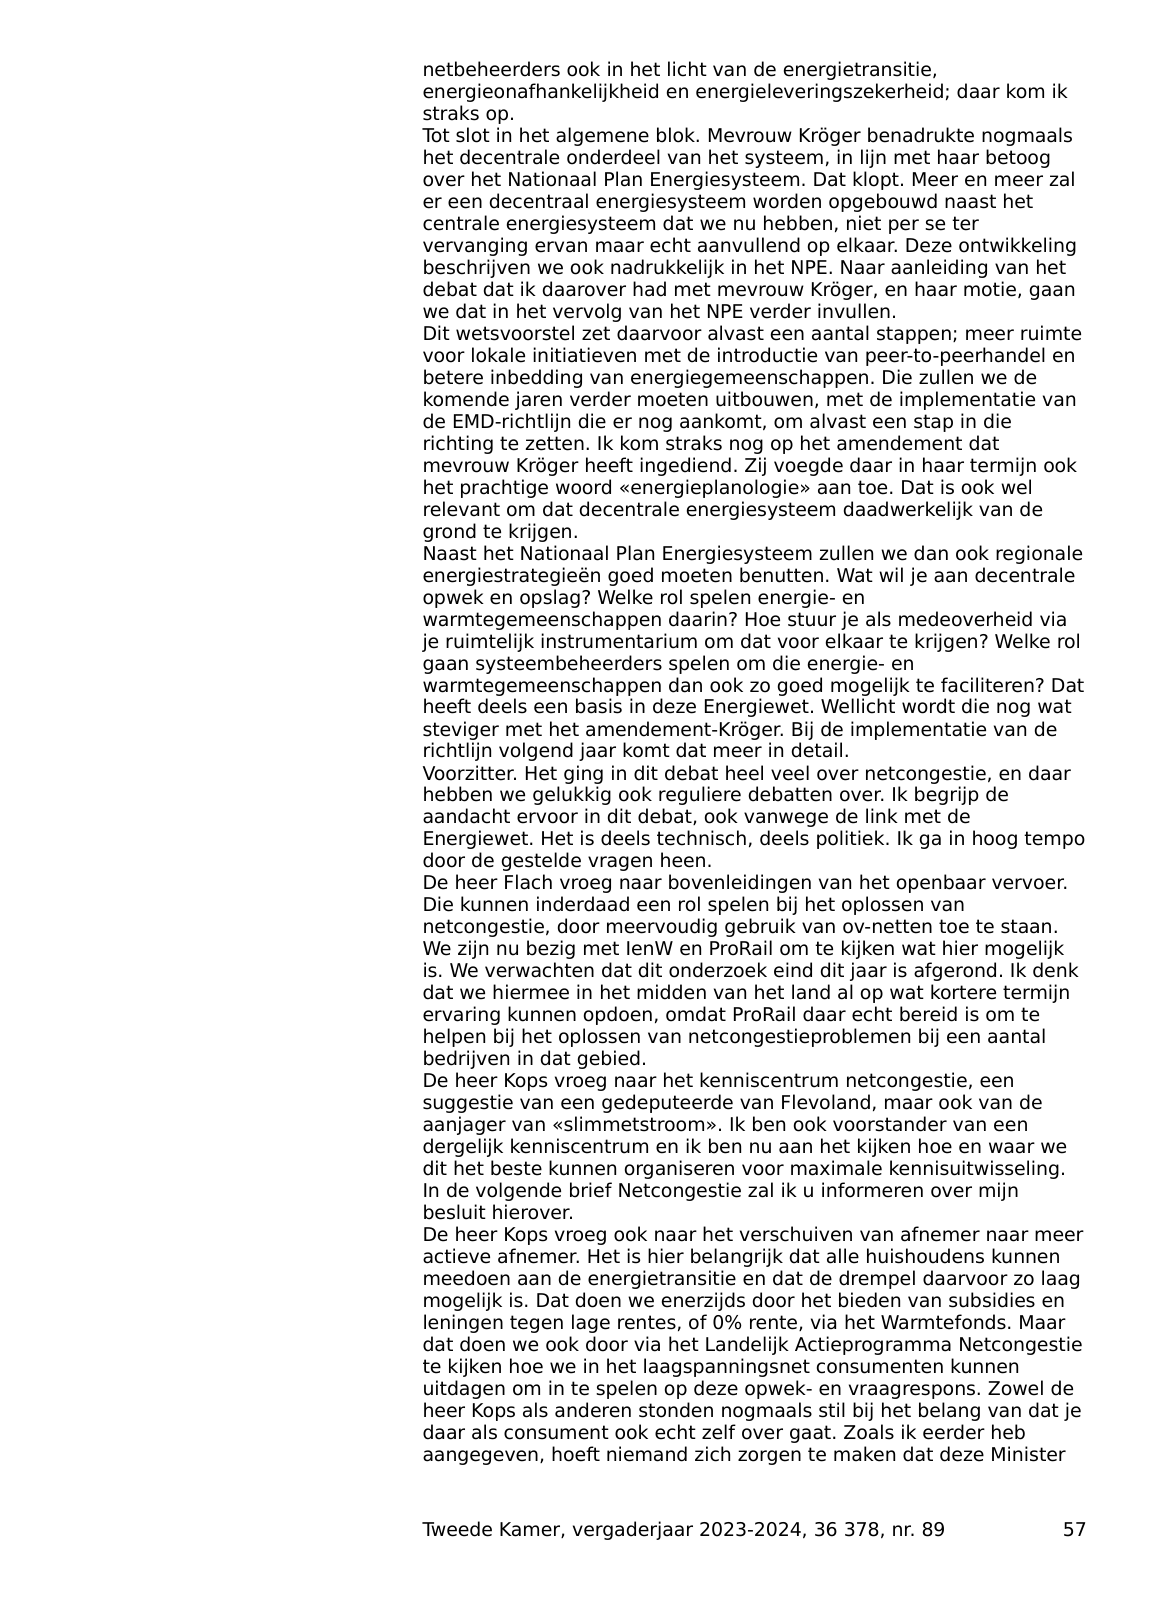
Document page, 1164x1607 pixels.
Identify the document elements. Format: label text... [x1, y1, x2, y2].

text Voorzitter. Het ging in dit debat heel veel over netcongestie, en daar hebben we gelukkig ook reguliere debatten over. Ik begrijp de aandacht ervoor in dit debat, ook vanwege de link met de Energiewet. Het is deels technisch, deels politiek. Ik ga in hoog tempo door de gestelde vragen heen. [422, 762, 1087, 872]
text netbeheerders ook in het licht van de energietransitie, energieonafhankelijkheid en energieleveringszekerheid; daar kom ik straks op. [422, 59, 1087, 125]
text Naast het Nationaal Plan Energiesysteem zullen we dan ook regionale energiestrategieën goed moeten benutten. Wat wil je aan decentrale opwek en opslag? Welke rol spelen energie- en warmtegemeenschappen daarin? Hoe stuur je als medeoverheid via je ruimtelijk instrumentarium om dat voor elkaar te krijgen? Welke rol gaan systeembeheerders spelen om die energie- en warmtegemeenschappen dan ook zo goed mogelijk te faciliteren? Dat heeft deels een basis in deze Energiewet. Wellicht wordt die nog wat steviger met het amendement-Kröger. Bij de implementatie van de richtlijn volgend jaar komt dat meer in detail. [422, 543, 1087, 762]
text De heer Kops vroeg naar het kenniscentrum netcongestie, een suggestie van een gedeputeerde van Flevoland, maar ook van de aanjager van «slimmetstroom». Ik ben ook voorstander van een dergelijk kenniscentrum en ik ben nu aan het kijken hoe en waar we dit het beste kunnen organiseren voor maximale kennisuitwisseling. In de volgende brief Netcongestie zal ik u informeren over mijn besluit hierover. [422, 1070, 1087, 1224]
text De heer Kops vroeg ook naar het verschuiven van afnemer naar meer actieve afnemer. Het is hier belangrijk dat alle huishoudens kunnen meedoen aan de energietransitie en dat de drempel daarvoor zo laag mogelijk is. Dat doen we enerzijds door het bieden van subsidies en leningen tegen lage rentes, of 0% rente, via het Warmtefonds. Maar dat doen we ook door via het Landelijk Actieprogramma Netcongestie te kijken hoe we in het laagspanningsnet consumenten kunnen uitdagen om in te spelen op deze opwek- en vraagrespons. Zowel de heer Kops als anderen stonden nogmaals stil bij het belang van dat je daar als consument ook echt zelf over gaat. Zoals ik eerder heb aangegeven, hoeft niemand zich zorgen te maken dat deze Minister [422, 1224, 1087, 1466]
text Tot slot in het algemene blok. Mevrouw Kröger benadrukte nogmaals het decentrale onderdeel van het systeem, in lijn met haar betoog over het Nationaal Plan Energiesysteem. Dat klopt. Meer en meer zal er een decentraal energiesysteem worden opgebouwd naast het centrale energiesysteem dat we nu hebben, niet per se ter vervanging ervan maar echt aanvullend op elkaar. Deze ontwikkeling beschrijven we ook nadrukkelijk in het NPE. Naar aanleiding van het debat dat ik daarover had met mevrouw Kröger, en haar motie, gaan we dat in het vervolg van het NPE verder invullen. [422, 125, 1087, 323]
text Dit wetsvoorstel zet daarvoor alvast een aantal stappen; meer ruimte voor lokale initiatieven met de introductie van peer-to-peerhandel en betere inbedding van energiegemeenschappen. Die zullen we de komende jaren verder moeten uitbouwen, met de implementatie van de EMD-richtlijn die er nog aankomt, om alvast een stap in die richting te zetten. Ik kom straks nog op het amendement dat mevrouw Kröger heeft ingediend. Zij voegde daar in haar termijn ook het prachtige woord «energieplanologie» aan toe. Dat is ook wel relevant om dat decentrale energiesysteem daadwerkelijk van de grond te krijgen. [422, 323, 1087, 543]
text De heer Flach vroeg naar bovenleidingen van het openbaar vervoer. Die kunnen inderdaad een rol spelen bij het oplossen van netcongestie, door meervoudig gebruik van ov-netten toe te staan. We zijn nu bezig met IenW en ProRail om te kijken wat hier mogelijk is. We verwachten dat dit onderzoek eind dit jaar is afgerond. Ik denk dat we hiermee in het midden van het land al op wat kortere termijn ervaring kunnen opdoen, omdat ProRail daar echt bereid is om te helpen bij het oplossen van netcongestieproblemen bij een aantal bedrijven in dat gebied. [422, 872, 1087, 1070]
